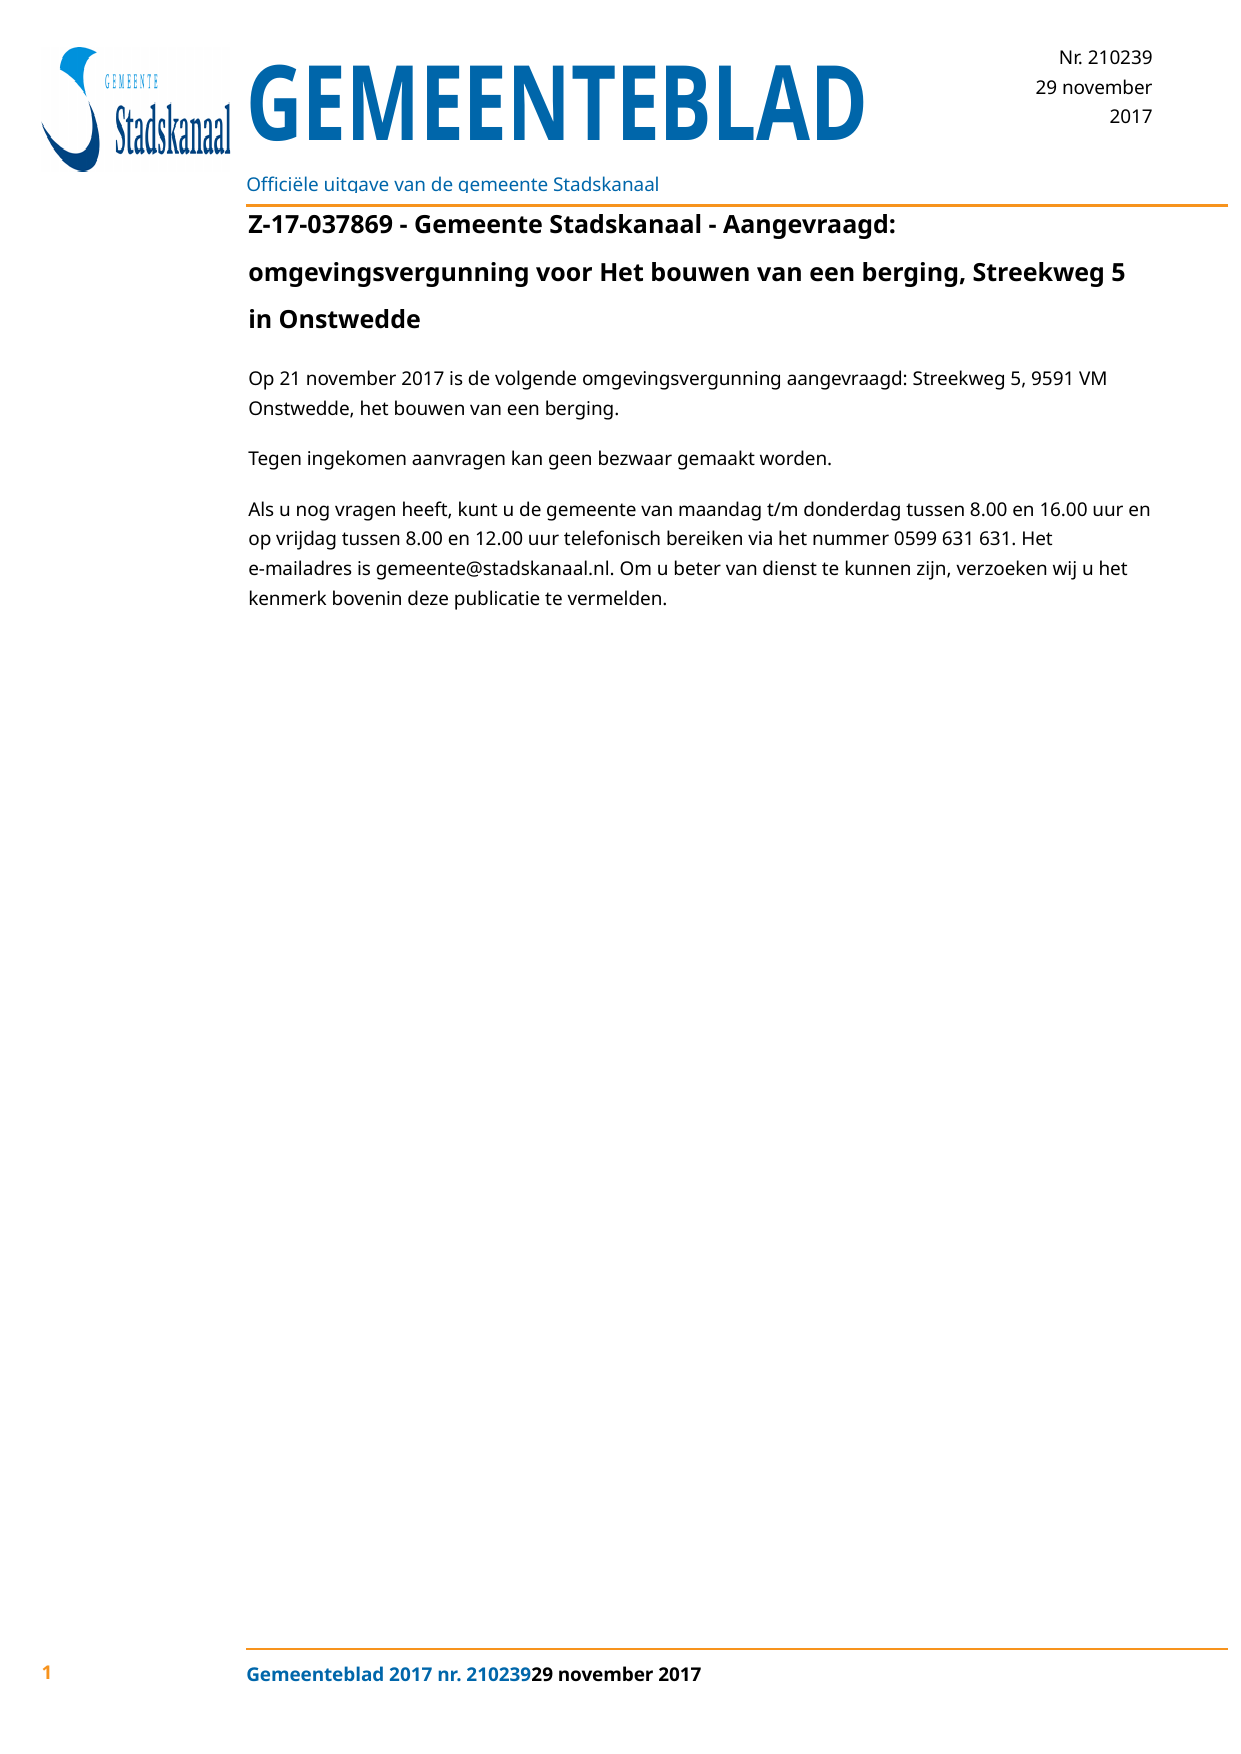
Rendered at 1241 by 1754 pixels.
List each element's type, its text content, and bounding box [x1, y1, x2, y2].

picture [41, 47, 231, 172]
text Tegen ingekomen aanvragen kan geen bezwaar gemaakt worden. [248, 446, 1152, 471]
text Z-17-037869 - Gemeente Stadskanaal - Aangevraagd: omgevingsvergunning voor Het bouwen van een berging, Streekweg 5 in Onstwedde [248, 207, 1152, 336]
text Als u nog vragen heeft, kunt u de gemeente van maandag t/m donderdag tussen 8.00 en 16.00 uur en op vrijdag tussen 8.00 en 12.00 uur telefonisch bereiken via het nummer 0599 631 631. Het e‑mailadres is gemeente@stadskanaal.nl. Om u beter van dienst te kunnen zijn, verzoeken wij u het kenmerk bovenin deze publicatie te vermelden. [248, 496, 1152, 610]
text Op 21 november 2017 is de volgende omgevingsvergunning aangevraagd: Streekweg 5, 9591 VM Onstwedde, het bouwen van een berging. [248, 366, 1152, 421]
